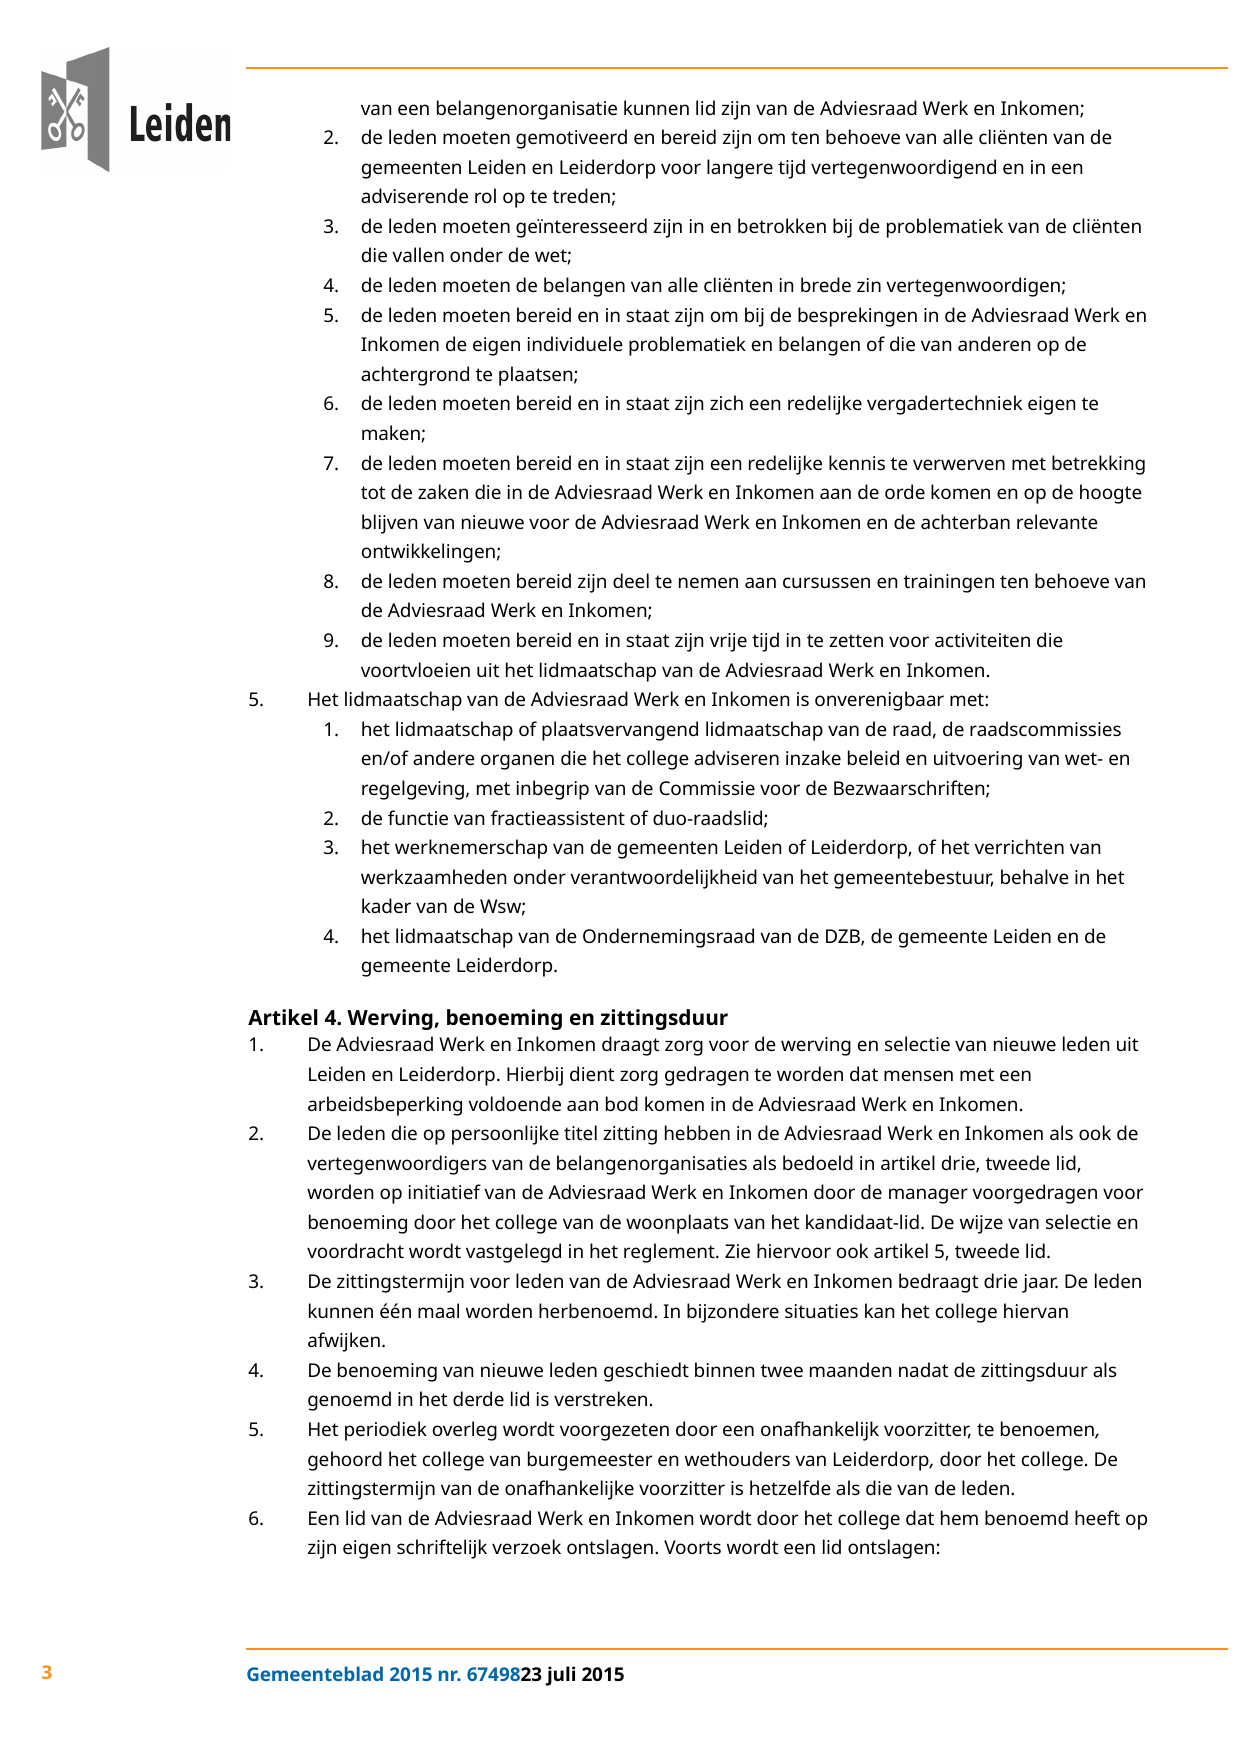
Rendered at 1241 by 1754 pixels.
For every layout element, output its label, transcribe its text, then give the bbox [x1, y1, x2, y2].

list het lidmaatschap van de Ondernemingsraad van de DZB, de gemeente Leiden en de gemeente Leiderdorp. [323, 923, 1152, 978]
list de leden moeten bereid en in staat zijn zich een redelijke vergadertechniek eigen te maken; [323, 391, 1152, 446]
list de leden moeten de belangen van alle cliënten in brede zin vertegenwoordigen; [323, 272, 1152, 298]
list Het periodiek overleg wordt voorgezeten door een onafhankelijk voorzitter, te benoemen, gehoord het college van burgemeester en wethouders van Leiderdorp, door het college. De zittingstermijn van de onafhankelijke voorzitter is hetzelfde als die van de leden. [248, 1416, 1152, 1501]
list het werknemerschap van de gemeenten Leiden of Leiderdorp, of het verrichten van werkzaamheden onder verantwoordelijkheid van het gemeentebestuur, behalve in het kader van de Wsw; [323, 834, 1152, 919]
text Artikel 4. Werving, benoeming en zittingsduur [248, 1003, 1152, 1032]
list Het lidmaatschap van de Adviesraad Werk en Inkomen is onverenigbaar met: [248, 686, 1152, 712]
list De leden die op persoonlijke titel zitting hebben in de Adviesraad Werk en Inkomen als ook de vertegenwoordigers van de belangenorganisaties als bedoeld in artikel drie, tweede lid, worden op initiatief van de Adviesraad Werk en Inkomen door de manager voorgedragen voor benoeming door het college van de woonplaats van het kandidaat-lid. De wijze van selectie en voordracht wordt vastgelegd in het reglement. Zie hiervoor ook artikel 5, tweede lid. [248, 1120, 1152, 1264]
list van een belangenorganisatie kunnen lid zijn van de Adviesraad Werk en Inkomen; [323, 95, 1152, 121]
list Een lid van de Adviesraad Werk en Inkomen wordt door het college dat hem benoemd heeft op zijn eigen schriftelijk verzoek ontslagen. Voorts wordt een lid ontslagen: [248, 1505, 1152, 1560]
list de leden moeten bereid en in staat zijn om bij de besprekingen in de Adviesraad Werk en Inkomen de eigen individuele problematiek en belangen of die van anderen op de achtergrond te plaatsen; [323, 302, 1152, 387]
list De benoeming van nieuwe leden geschiedt binnen twee maanden nadat de zittingsduur als genoemd in het derde lid is verstreken. [248, 1357, 1152, 1412]
list De Adviesraad Werk en Inkomen draagt zorg voor de werving en selectie van nieuwe leden uit Leiden en Leiderdorp. Hierbij dient zorg gedragen te worden dat mensen met een arbeidsbeperking voldoende aan bod komen in de Adviesraad Werk en Inkomen. [248, 1032, 1152, 1116]
list de functie van fractieassistent of duo-raadslid; [323, 805, 1152, 831]
list het lidmaatschap of plaatsvervangend lidmaatschap van de raad, de raadscommissies en/of andere organen die het college adviseren inzake beleid en uitvoering van wet- en regelgeving, met inbegrip van de Commissie voor de Bezwaarschriften; [323, 716, 1152, 801]
list de leden moeten geïnteresseerd zijn in en betrokken bij de problematiek van de cliënten die vallen onder de wet; [323, 213, 1152, 268]
list De zittingstermijn voor leden van de Adviesraad Werk en Inkomen bedraagt drie jaar. De leden kunnen één maal worden herbenoemd. In bijzondere situaties kan het college hiervan afwijken. [248, 1268, 1152, 1353]
list de leden moeten bereid en in staat zijn vrije tijd in te zetten voor activiteiten die voortvloeien uit het lidmaatschap van de Adviesraad Werk en Inkomen. [323, 627, 1152, 683]
list de leden moeten gemotiveerd en bereid zijn om ten behoeve van alle cliënten van de gemeenten Leiden en Leiderdorp voor langere tijd vertegenwoordigend en in een adviserende rol op te treden; [323, 124, 1152, 209]
picture [41, 47, 231, 172]
list de leden moeten bereid en in staat zijn een redelijke kennis te verwerven met betrekking tot de zaken die in de Adviesraad Werk en Inkomen aan de orde komen en op de hoogte blijven van nieuwe voor de Adviesraad Werk en Inkomen en de achterban relevante ontwikkelingen; [323, 450, 1152, 564]
list de leden moeten bereid zijn deel te nemen aan cursussen en trainingen ten behoeve van de Adviesraad Werk en Inkomen; [323, 568, 1152, 623]
